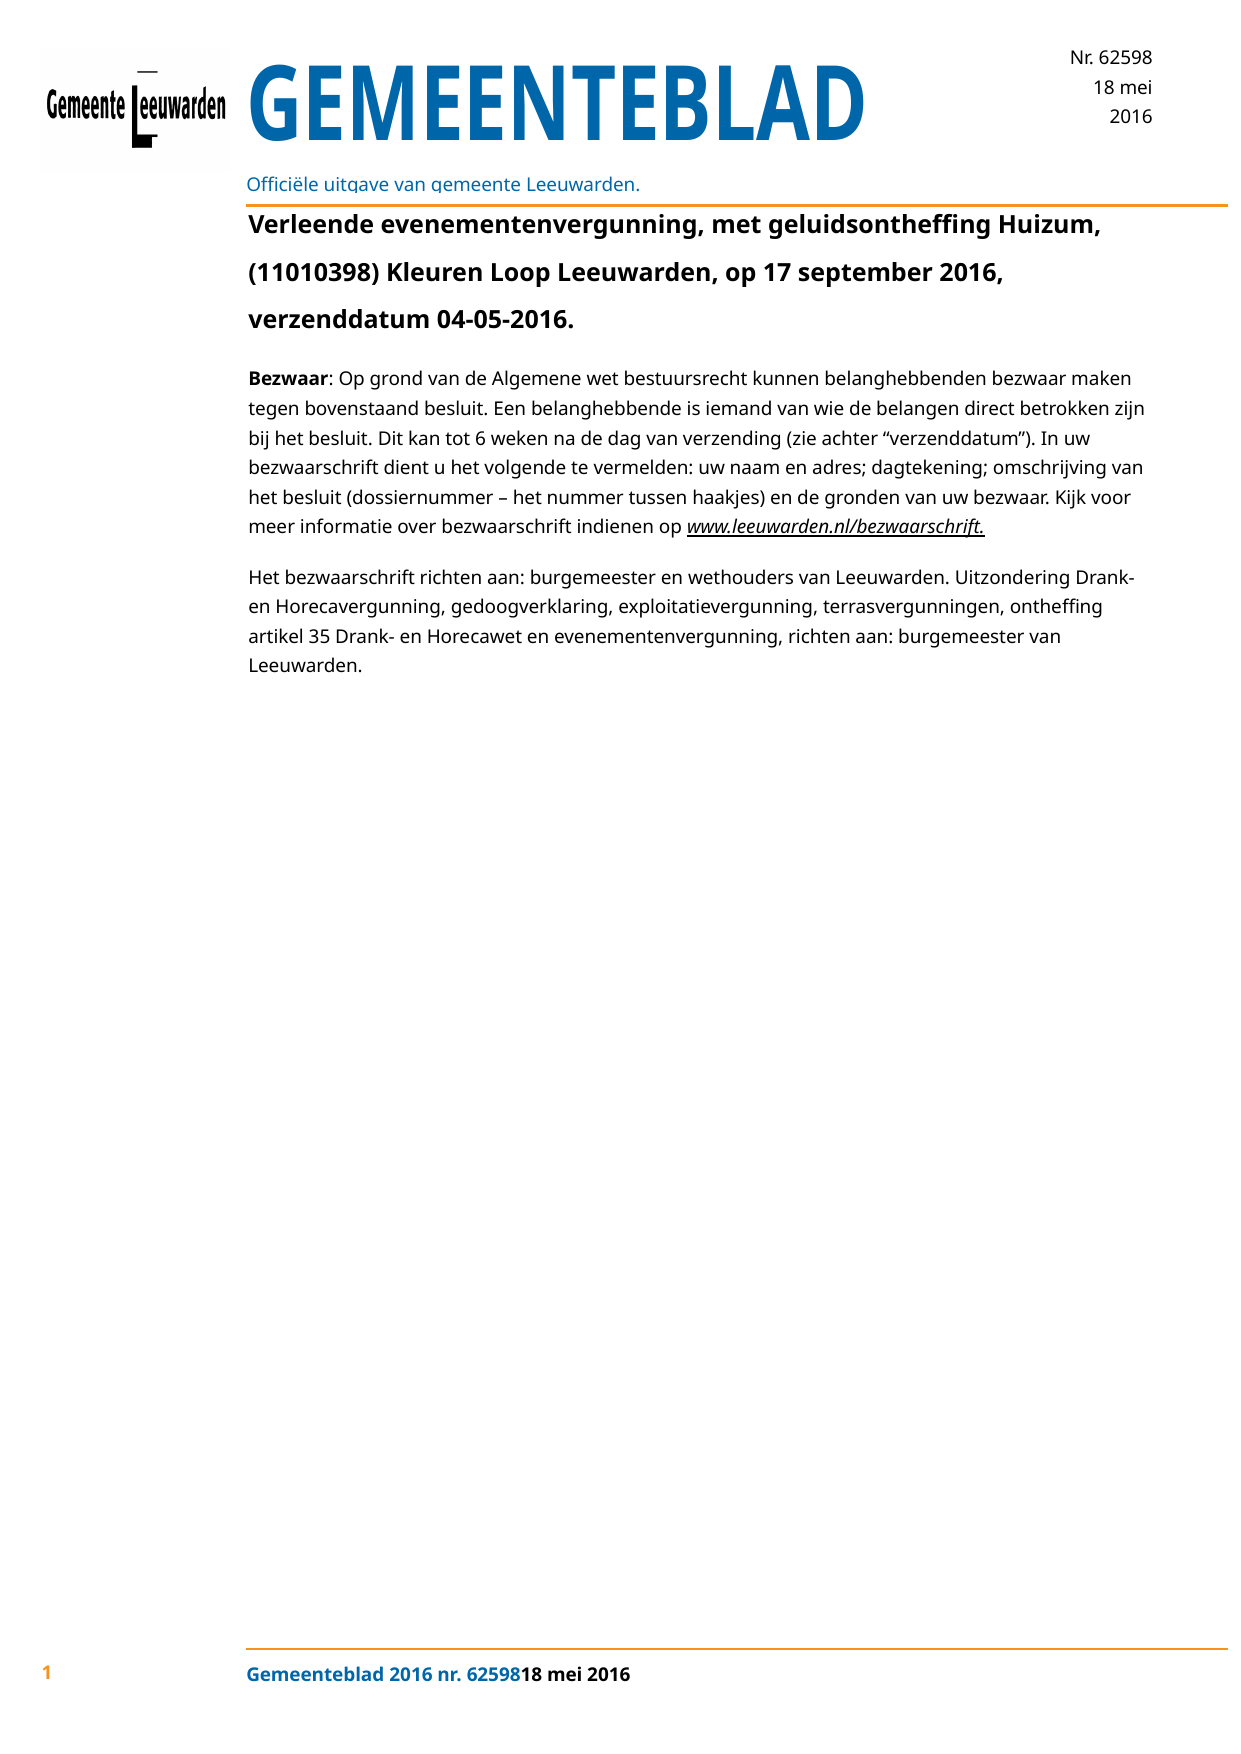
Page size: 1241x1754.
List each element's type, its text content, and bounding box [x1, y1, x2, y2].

text Bezwaar: Op grond van de Algemene wet bestuursrecht kunnen belanghebbenden bezwaar maken tegen bovenstaand besluit. Een belanghebbende is iemand van wie de belangen direct betrokken zijn bij het besluit. Dit kan tot 6 weken na de dag van verzending (zie achter “verzenddatum”). In uw bezwaarschrift dient u het volgende te vermelden: uw naam en adres; dagtekening; omschrijving van het besluit (dossiernummer – het nummer tussen haakjes) en de gronden van uw bezwaar. Kijk voor meer informatie over bezwaarschrift indienen op www.leeuwarden.nl/bezwaarschrift. [248, 366, 1152, 539]
picture [41, 47, 231, 172]
text Het bezwaarschrift richten aan: burgemeester en wethouders van Leeuwarden. Uitzondering Drank- en Horecavergunning, gedoogverklaring, exploitatievergunning, terrasvergunningen, ontheffing artikel 35 Drank- en Horecawet en evenementenvergunning, richten aan: burgemeester van Leeuwarden. [248, 564, 1152, 678]
text Verleende evenementenvergunning, met geluidsontheffing Huizum, (11010398) Kleuren Loop Leeuwarden, op 17 september 2016, verzenddatum 04-05-2016. [248, 207, 1152, 336]
